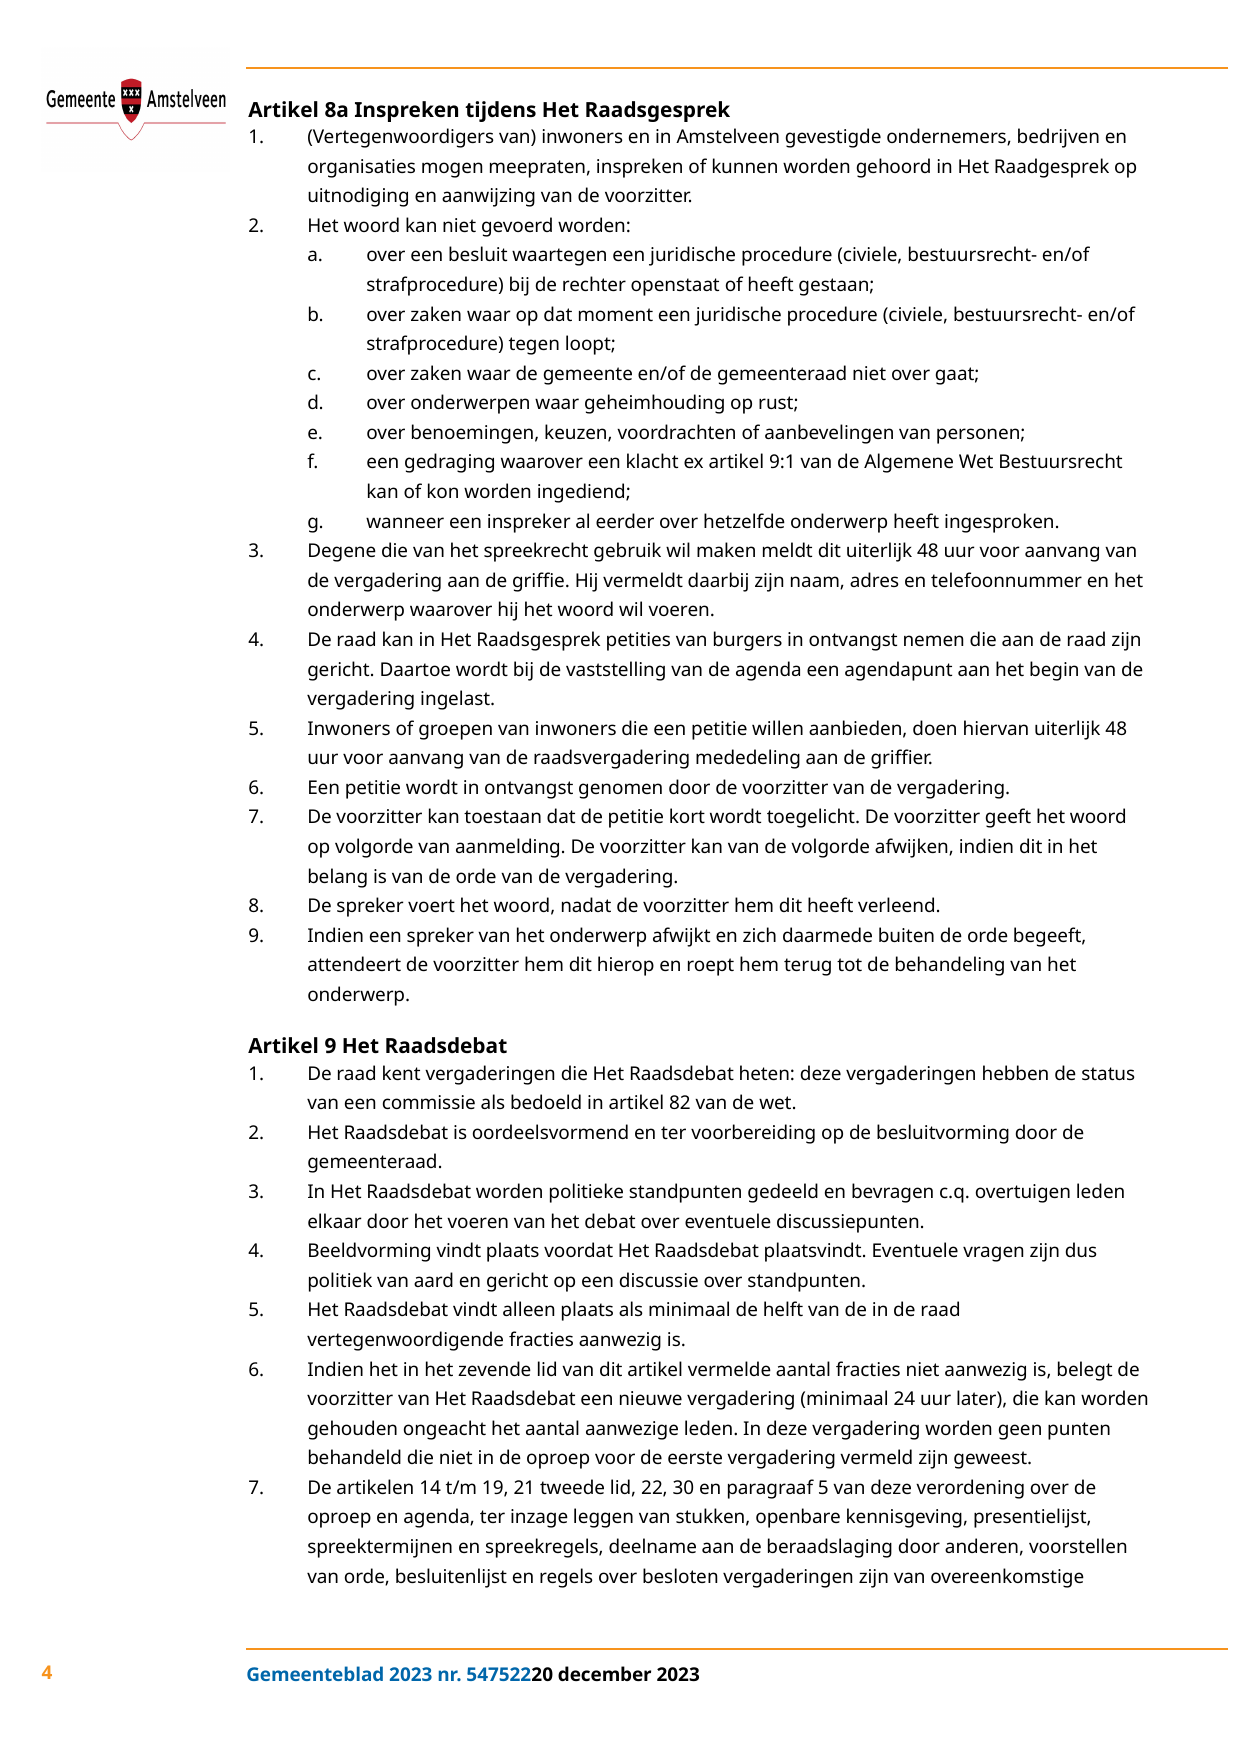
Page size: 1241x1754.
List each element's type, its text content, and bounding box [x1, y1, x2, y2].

list over zaken waar op dat moment een juridische procedure (civiele, bestuursrecht- en/of strafprocedure) tegen loopt; [307, 301, 1152, 356]
list De voorzitter kan toestaan dat de petitie kort wordt toegelicht. De voorzitter geeft het woord op volgorde van aanmelding. De voorzitter kan van de volgorde afwijken, indien dit in het belang is van de orde van de vergadering. [248, 804, 1152, 888]
list De raad kent vergaderingen die Het Raadsdebat heten: deze vergaderingen hebben de status van een commissie als bedoeld in artikel 82 van de wet. [248, 1060, 1152, 1115]
list (Vertegenwoordigers van) inwoners en in Amstelveen gevestigde ondernemers, bedrijven en organisaties mogen meepraten, inspreken of kunnen worden gehoord in Het Raadgesprek op uitnodiging en aanwijzing van de voorzitter. [248, 123, 1152, 208]
list over onderwerpen waar geheimhouding op rust; [307, 389, 1152, 415]
list Het Raadsdebat vindt alleen plaats als minimaal de helft van de in de raad vertegenwoordigende fracties aanwezig is. [248, 1297, 1152, 1352]
list De spreker voert het woord, nadat de voorzitter hem dit heeft verleend. [248, 892, 1152, 918]
list over benoemingen, keuzen, voordrachten of aanbevelingen van personen; [307, 419, 1152, 445]
list over een besluit waartegen een juridische procedure (civiele, bestuursrecht- en/of strafprocedure) bij de rechter openstaat of heeft gestaan; [307, 242, 1152, 297]
list Beeldvorming vindt plaats voordat Het Raadsdebat plaatsvindt. Eventuele vragen zijn dus politiek van aard en gericht op een discussie over standpunten. [248, 1237, 1152, 1293]
list wanneer een inspreker al eerder over hetzelfde onderwerp heeft ingesproken. [307, 508, 1152, 533]
list De artikelen 14 t/m 19, 21 tweede lid, 22, 30 en paragraaf 5 van deze verordening over de oproep en agenda, ter inzage leggen van stukken, openbare kennisgeving, presentielijst, spreektermijnen en spreekregels, deelname aan de beraadslaging door anderen, voorstellen van orde, besluitenlijst en regels over besloten vergaderingen zijn van overeenkomstige [248, 1474, 1152, 1589]
picture [41, 47, 231, 172]
list Een petitie wordt in ontvangst genomen door de voorzitter van de vergadering. [248, 774, 1152, 800]
list De raad kan in Het Raadsgesprek petities van burgers in ontvangst nemen die aan de raad zijn gericht. Daartoe wordt bij de vaststelling van de agenda een agendapunt aan het begin van de vergadering ingelast. [248, 626, 1152, 711]
list Het Raadsdebat is oordeelsvormend en ter voorbereiding op de besluitvorming door de gemeenteraad. [248, 1119, 1152, 1174]
list Het woord kan niet gevoerd worden: [248, 212, 1152, 238]
list over zaken waar de gemeente en/of de gemeenteraad niet over gaat; [307, 360, 1152, 386]
list een gedraging waarover een klacht ex artikel 9:1 van de Algemene Wet Bestuursrecht kan of kon worden ingediend; [307, 449, 1152, 504]
list In Het Raadsdebat worden politieke standpunten gedeeld en bevragen c.q. overtuigen leden elkaar door het voeren van het debat over eventuele discussiepunten. [248, 1178, 1152, 1234]
list Indien een spreker van het onderwerp afwijkt en zich daarmede buiten de orde begeeft, attendeert de voorzitter hem dit hierop en roept hem terug tot de behandeling van het onderwerp. [248, 922, 1152, 1007]
text Artikel 8a Inspreken tijdens Het Raadsgesprek [248, 95, 1152, 123]
list Degene die van het spreekrecht gebruik wil maken meldt dit uiterlijk 48 uur voor aanvang van de vergadering aan de griffie. Hij vermeldt daarbij zijn naam, adres en telefoonnummer en het onderwerp waarover hij het woord wil voeren. [248, 537, 1152, 622]
list Inwoners of groepen van inwoners die een petitie willen aanbieden, doen hiervan uiterlijk 48 uur voor aanvang van de raadsvergadering mededeling aan de griffier. [248, 715, 1152, 770]
list Indien het in het zevende lid van dit artikel vermelde aantal fracties niet aanwezig is, belegt de voorzitter van Het Raadsdebat een nieuwe vergadering (minimaal 24 uur later), die kan worden gehouden ongeacht het aantal aanwezige leden. In deze vergadering worden geen punten behandeld die niet in de oproep voor de eerste vergadering vermeld zijn geweest. [248, 1356, 1152, 1470]
text Artikel 9 Het Raadsdebat [248, 1032, 1152, 1060]
